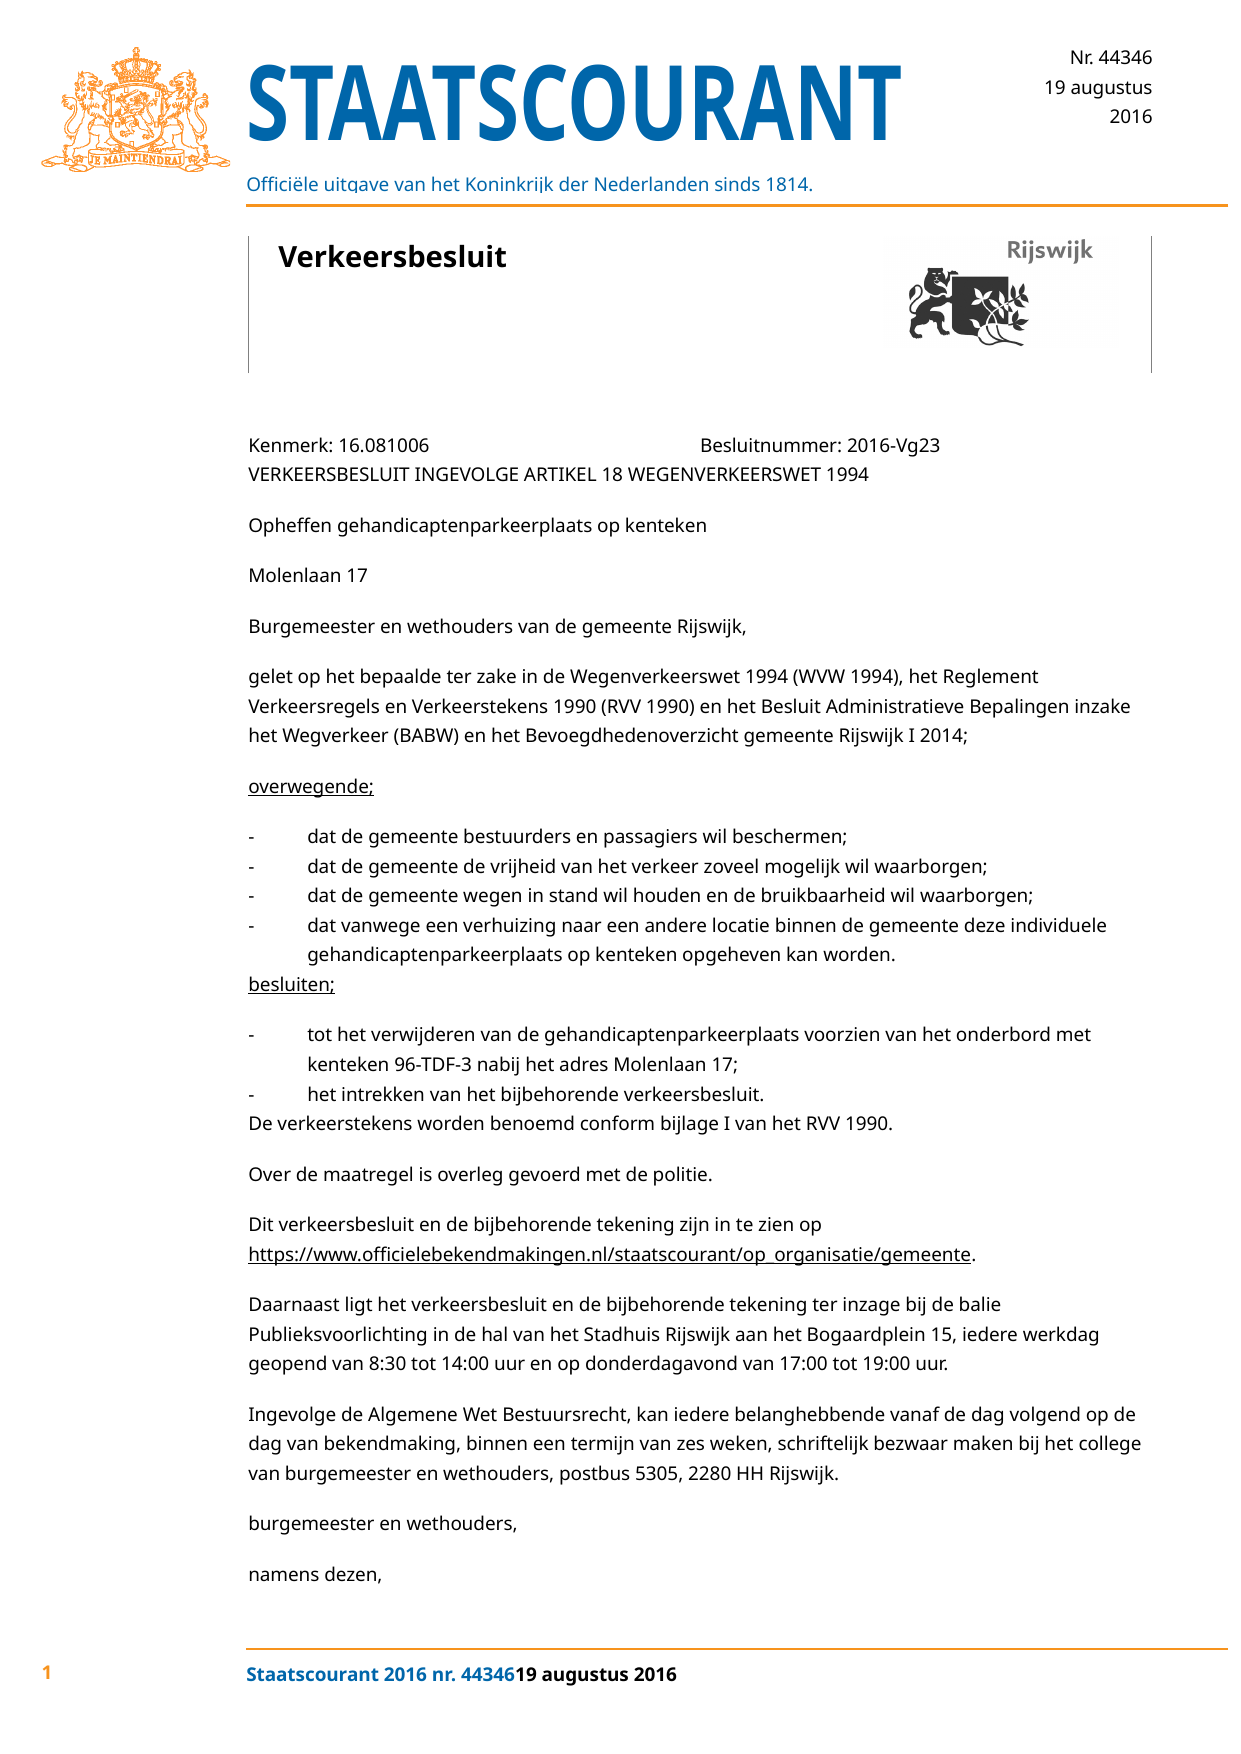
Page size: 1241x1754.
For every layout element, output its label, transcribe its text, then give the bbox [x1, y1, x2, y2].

text Ingevolge de Algemene Wet Bestuursrecht, kan iedere belanghebbende vanaf de dag volgend op de dag van bekendmaking, binnen een termijn van zes weken, schriftelijk bezwaar maken bij het college van burgemeester en wethouders, postbus 5305, 2280 HH Rijswijk. [248, 1401, 1152, 1486]
picture [41, 47, 231, 172]
text burgemeester en wethouders, [248, 1510, 1152, 1536]
text Over de maatregel is overleg gevoerd met de politie. [248, 1161, 1152, 1187]
text Dit verkeersbesluit en de bijbehorende tekening zijn in te zien op https://www.officielebekendmakingen.nl/staatscourant/op_organisatie/gemeente. [248, 1211, 1152, 1267]
text overwegende; [248, 773, 1152, 799]
table_header Kenmerk: 16.081006 [248, 433, 700, 458]
table_header Besluitnummer: 2016-Vg23 [700, 433, 1152, 458]
text VERKEERSBESLUIT INGEVOLGE ARTIKEL 18 WEGENVERKEERSWET 1994 [248, 462, 1152, 487]
list dat vanwege een verhuizing naar een andere locatie binnen de gemeente deze individuele gehandicaptenparkeerplaats op kenteken opgeheven kan worden. [248, 912, 1152, 967]
text besluiten; [248, 971, 1152, 997]
text Burgemeester en wethouders van de gemeente Rijswijk, [248, 613, 1152, 639]
text Daarnaast ligt het verkeersbesluit en de bijbehorende tekening ter inzage bij de balie Publieksvoorlichting in de hal van het Stadhuis Rijswijk aan het Bogaardplein 15, iedere werkdag geopend van 8:30 tot 14:00 uur en op donderdagavond van 17:00 tot 19:00 uur. [248, 1291, 1152, 1376]
picture [882, 236, 1119, 348]
text De verkeerstekens worden benoemd conform bijlage I van het RVV 1990. [248, 1110, 1152, 1136]
text gelet op het bepaalde ter zake in de Wegenverkeerswet 1994 (WVW 1994), het Reglement Verkeersregels en Verkeerstekens 1990 (RVV 1990) en het Besluit Administratieve Bepalingen inzake het Wegverkeer (BABW) en het Bevoegdhedenoverzicht gemeente Rijswijk I 2014; [248, 663, 1152, 748]
list tot het verwijderen van de gehandicaptenparkeerplaats voorzien van het onderbord met kenteken 96-TDF-3 nabij het adres Molenlaan 17; [248, 1022, 1152, 1077]
list dat de gemeente de vrijheid van het verkeer zoveel mogelijk wil waarborgen; [248, 853, 1152, 879]
list het intrekken van het bijbehorende verkeersbesluit. [248, 1081, 1152, 1107]
text namens dezen, [248, 1561, 1152, 1587]
table_header [850, 236, 1151, 373]
list dat de gemeente bestuurders en passagiers wil beschermen; [248, 823, 1152, 849]
text Opheffen gehandicaptenparkeerplaats op kenteken [248, 512, 1152, 538]
table_header Verkeersbesluit [249, 236, 850, 373]
list dat de gemeente wegen in stand wil houden en de bruikbaarheid wil waarborgen; [248, 882, 1152, 908]
text Molenlaan 17 [248, 562, 1152, 588]
